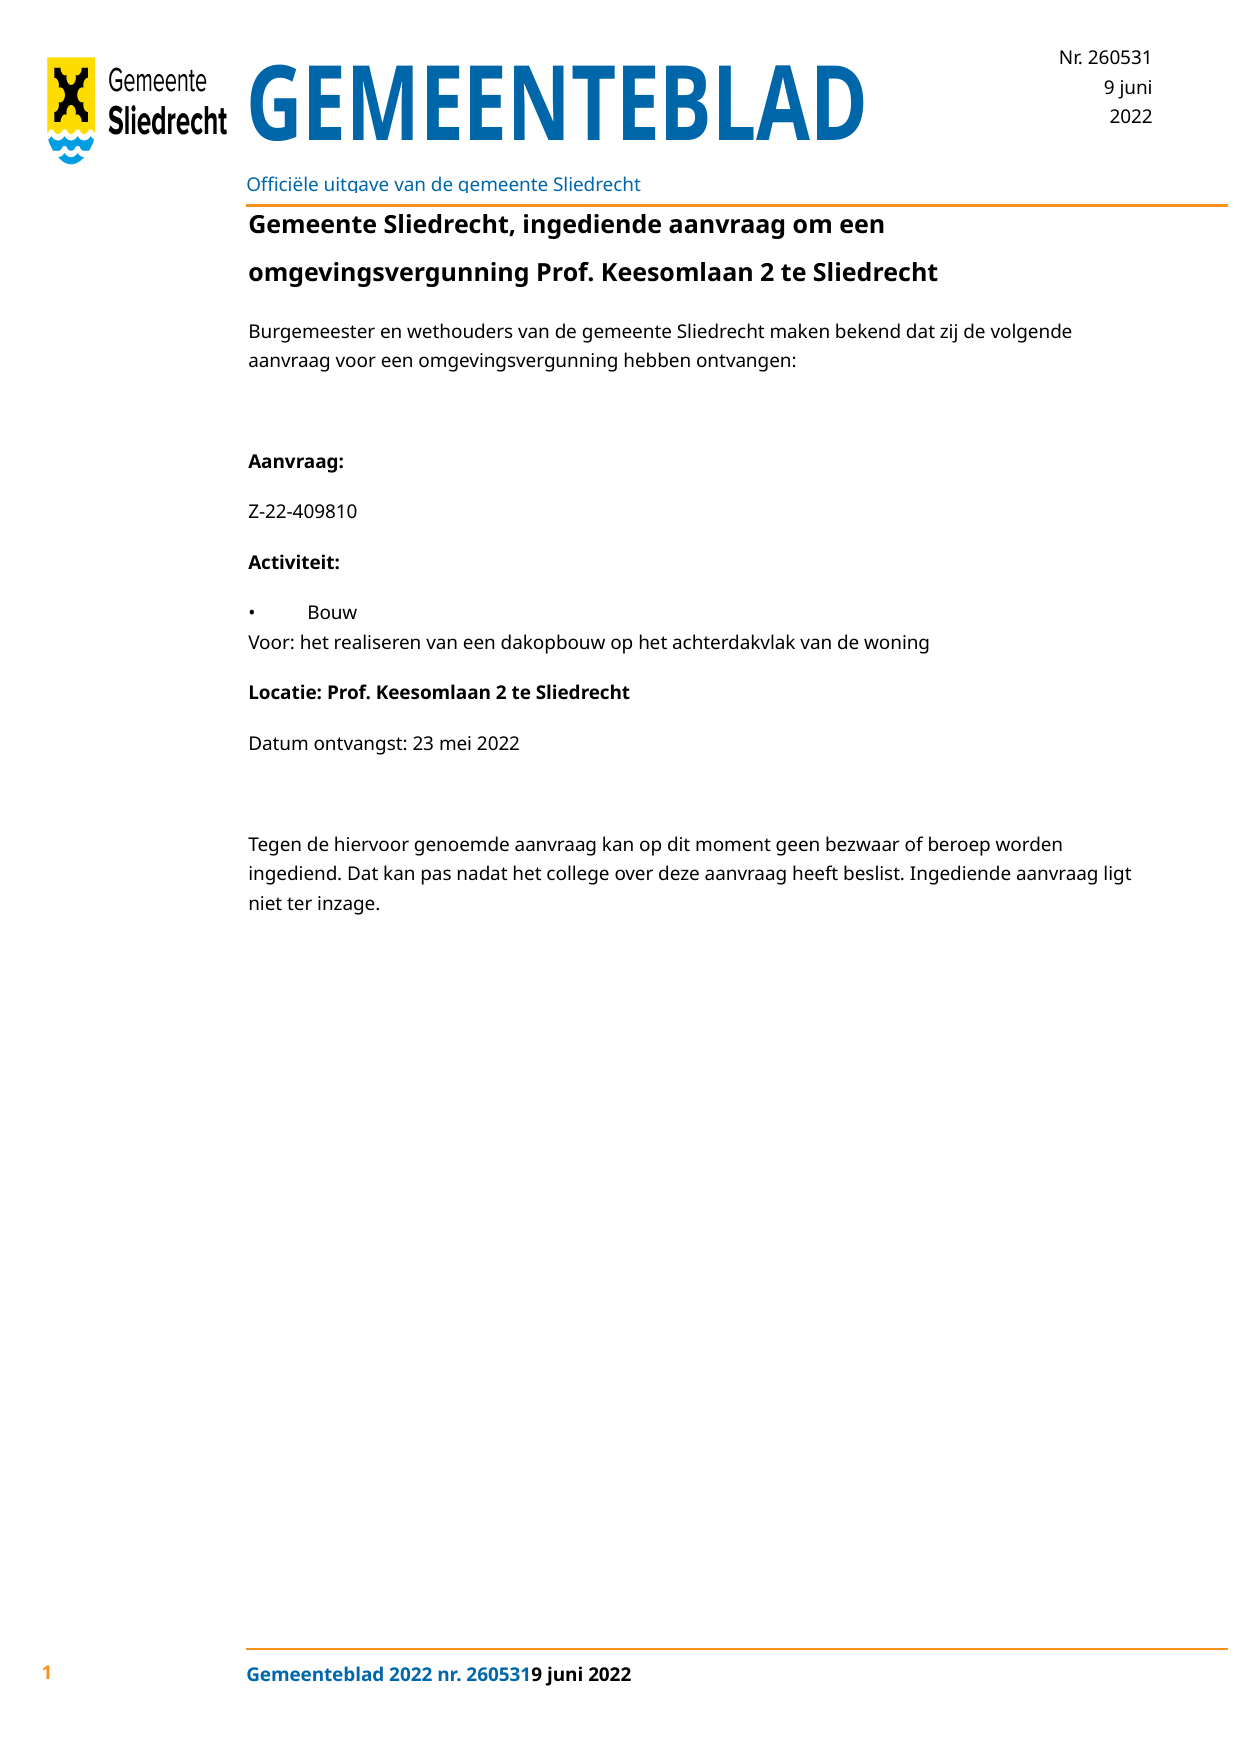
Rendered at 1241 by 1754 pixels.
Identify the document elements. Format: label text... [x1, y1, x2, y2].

list Bouw [248, 599, 1152, 625]
text Voor: het realiseren van een dakopbouw op het achterdakvlak van de woning [248, 629, 1152, 655]
text Gemeente Sliedrecht, ingediende aanvraag om een omgevingsvergunning Prof. Keesomlaan 2 te Sliedrecht [248, 207, 1152, 288]
text Z-22-409810 [248, 499, 1152, 524]
text Tegen de hiervoor genoemde aanvraag kan op dit moment geen bezwaar of beroep worden ingediend. Dat kan pas nadat het college over deze aanvraag heeft beslist. Ingediende aanvraag ligt niet ter inzage. [248, 831, 1152, 916]
text Activiteit: [248, 549, 1152, 575]
text Burgemeester en wethouders van de gemeente Sliedrecht maken bekend dat zij de volgende aanvraag voor een omgevingsvergunning hebben ontvangen: [248, 318, 1152, 373]
text Locatie: Prof. Keesomlaan 2 te Sliedrecht [248, 679, 1152, 705]
text Datum ontvangst: 23 mei 2022 [248, 730, 1152, 756]
text Aanvraag: [248, 448, 1152, 474]
picture [41, 47, 231, 172]
